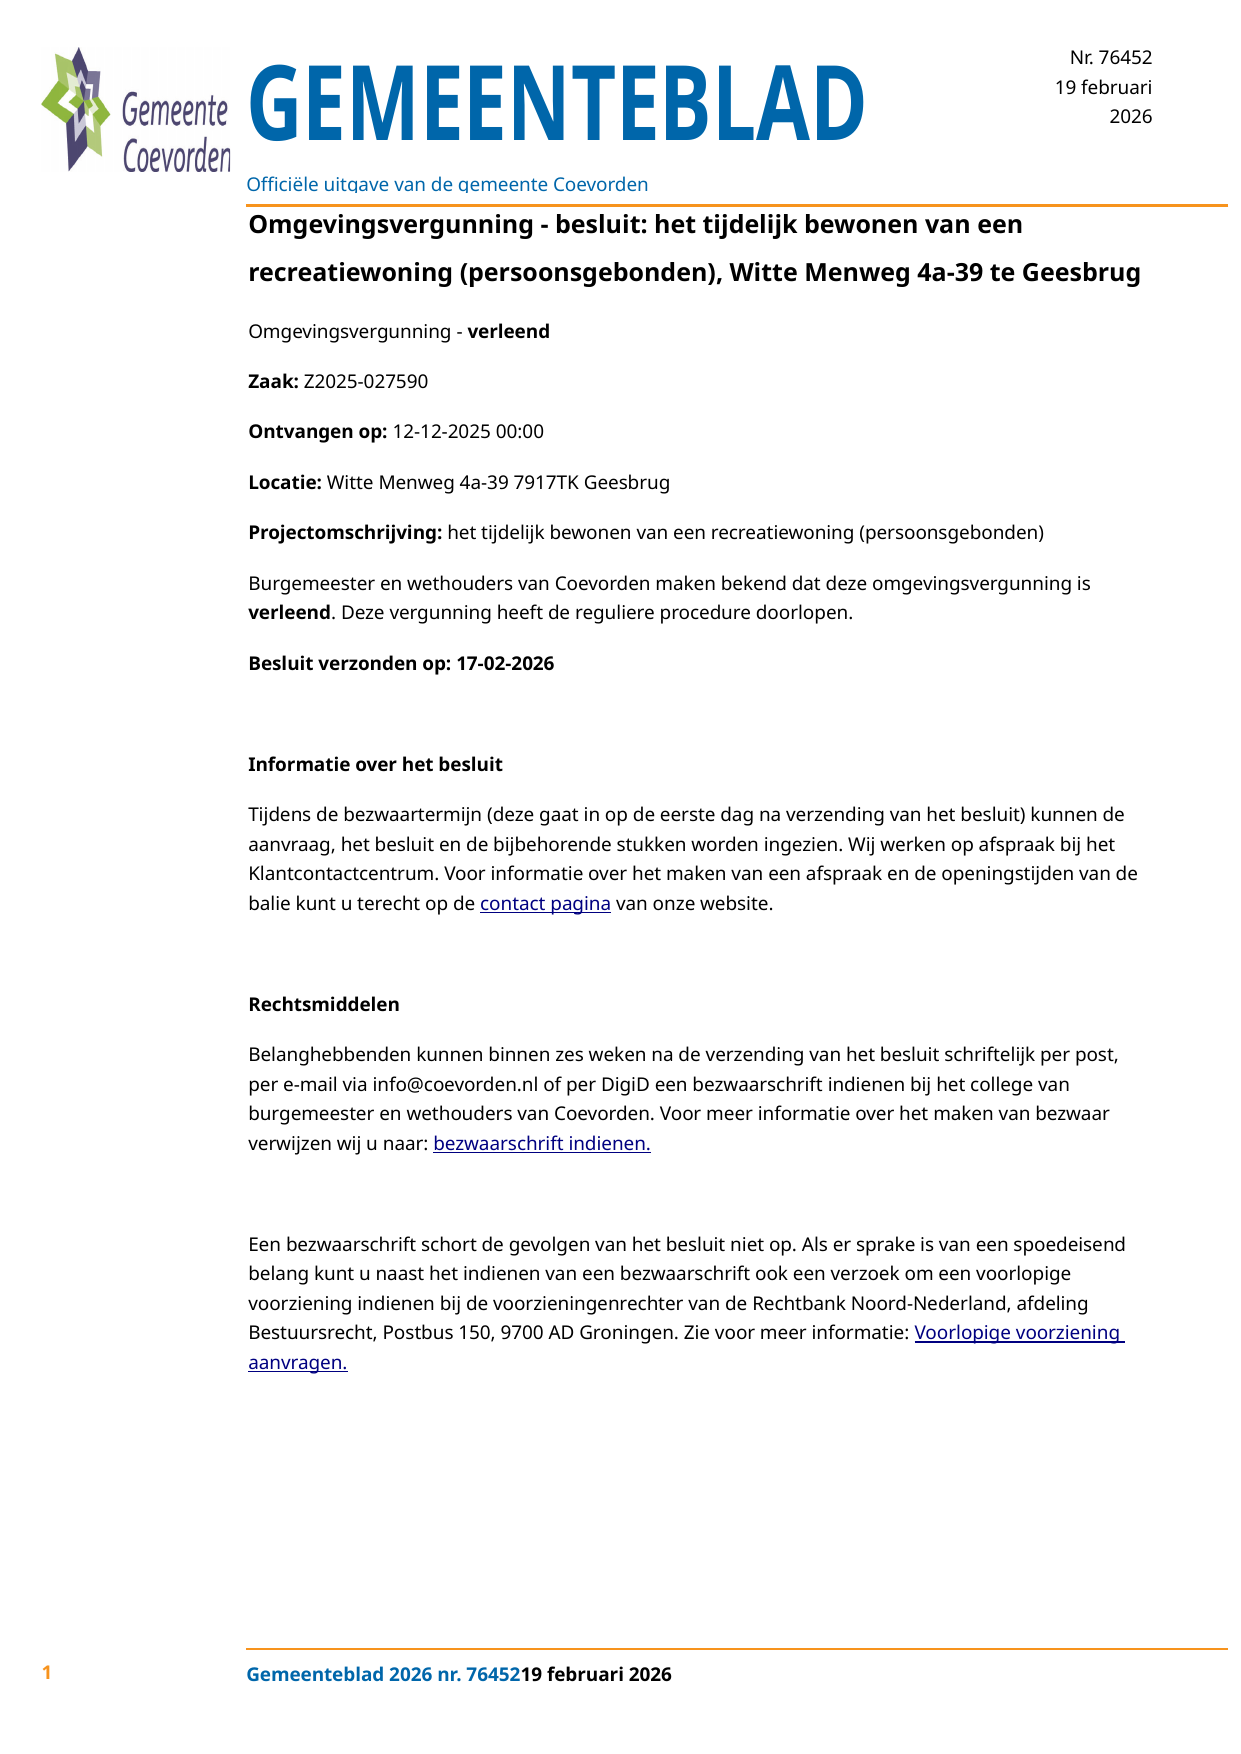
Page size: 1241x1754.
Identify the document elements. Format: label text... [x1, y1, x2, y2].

text Omgevingsvergunning - verleend [248, 318, 1152, 344]
text Een bezwaarschrift schort de gevolgen van het besluit niet op. Als er sprake is van een spoedeisend belang kunt u naast het indienen van een bezwaarschrift ook een verzoek om een voorlopige voorziening indienen bij de voorzieningenrechter van de Rechtbank Noord-Nederland, afdeling Bestuursrecht, Postbus 150, 9700 AD Groningen. Zie voor meer informatie: Voorlopige voorziening aanvragen. [248, 1231, 1152, 1375]
text Ontvangen op: 12-12-2025 00:00 [248, 419, 1152, 444]
text Tijdens de bezwaartermijn (deze gaat in op de eerste dag na verzending van het besluit) kunnen de aanvraag, het besluit en de bijbehorende stukken worden ingezien. Wij werken op afspraak bij het Klantcontactcentrum. Voor informatie over het maken van een afspraak en de openingstijden van de balie kunt u terecht op de contact pagina van onze website. [248, 801, 1152, 916]
text Belanghebbenden kunnen binnen zes weken na de verzending van het besluit schriftelijk per post, per e-mail via info@coevorden.nl of per DigiD een bezwaarschrift indienen bij het college van burgemeester en wethouders van Coevorden. Voor meer informatie over het maken van bezwaar verwijzen wij u naar: bezwaarschrift indienen. [248, 1041, 1152, 1156]
text Burgemeester en wethouders van Coevorden maken bekend dat deze omgevingsvergunning is verleend. Deze vergunning heeft de reguliere procedure doorlopen. [248, 570, 1152, 625]
text Projectomschrijving: het tijdelijk bewonen van een recreatiewoning (persoonsgebonden) [248, 519, 1152, 545]
picture [41, 47, 231, 172]
text Zaak: Z2025-027590 [248, 368, 1152, 394]
text Besluit verzonden op: 17-02-2026 [248, 650, 1152, 676]
text Rechtsmiddelen [248, 991, 1152, 1017]
text Informatie over het besluit [248, 751, 1152, 777]
text Omgevingsvergunning - besluit: het tijdelijk bewonen van een recreatiewoning (persoonsgebonden), Witte Menweg 4a-39 te Geesbrug [248, 207, 1152, 288]
text Locatie: Witte Menweg 4a-39 7917TK Geesbrug [248, 469, 1152, 495]
